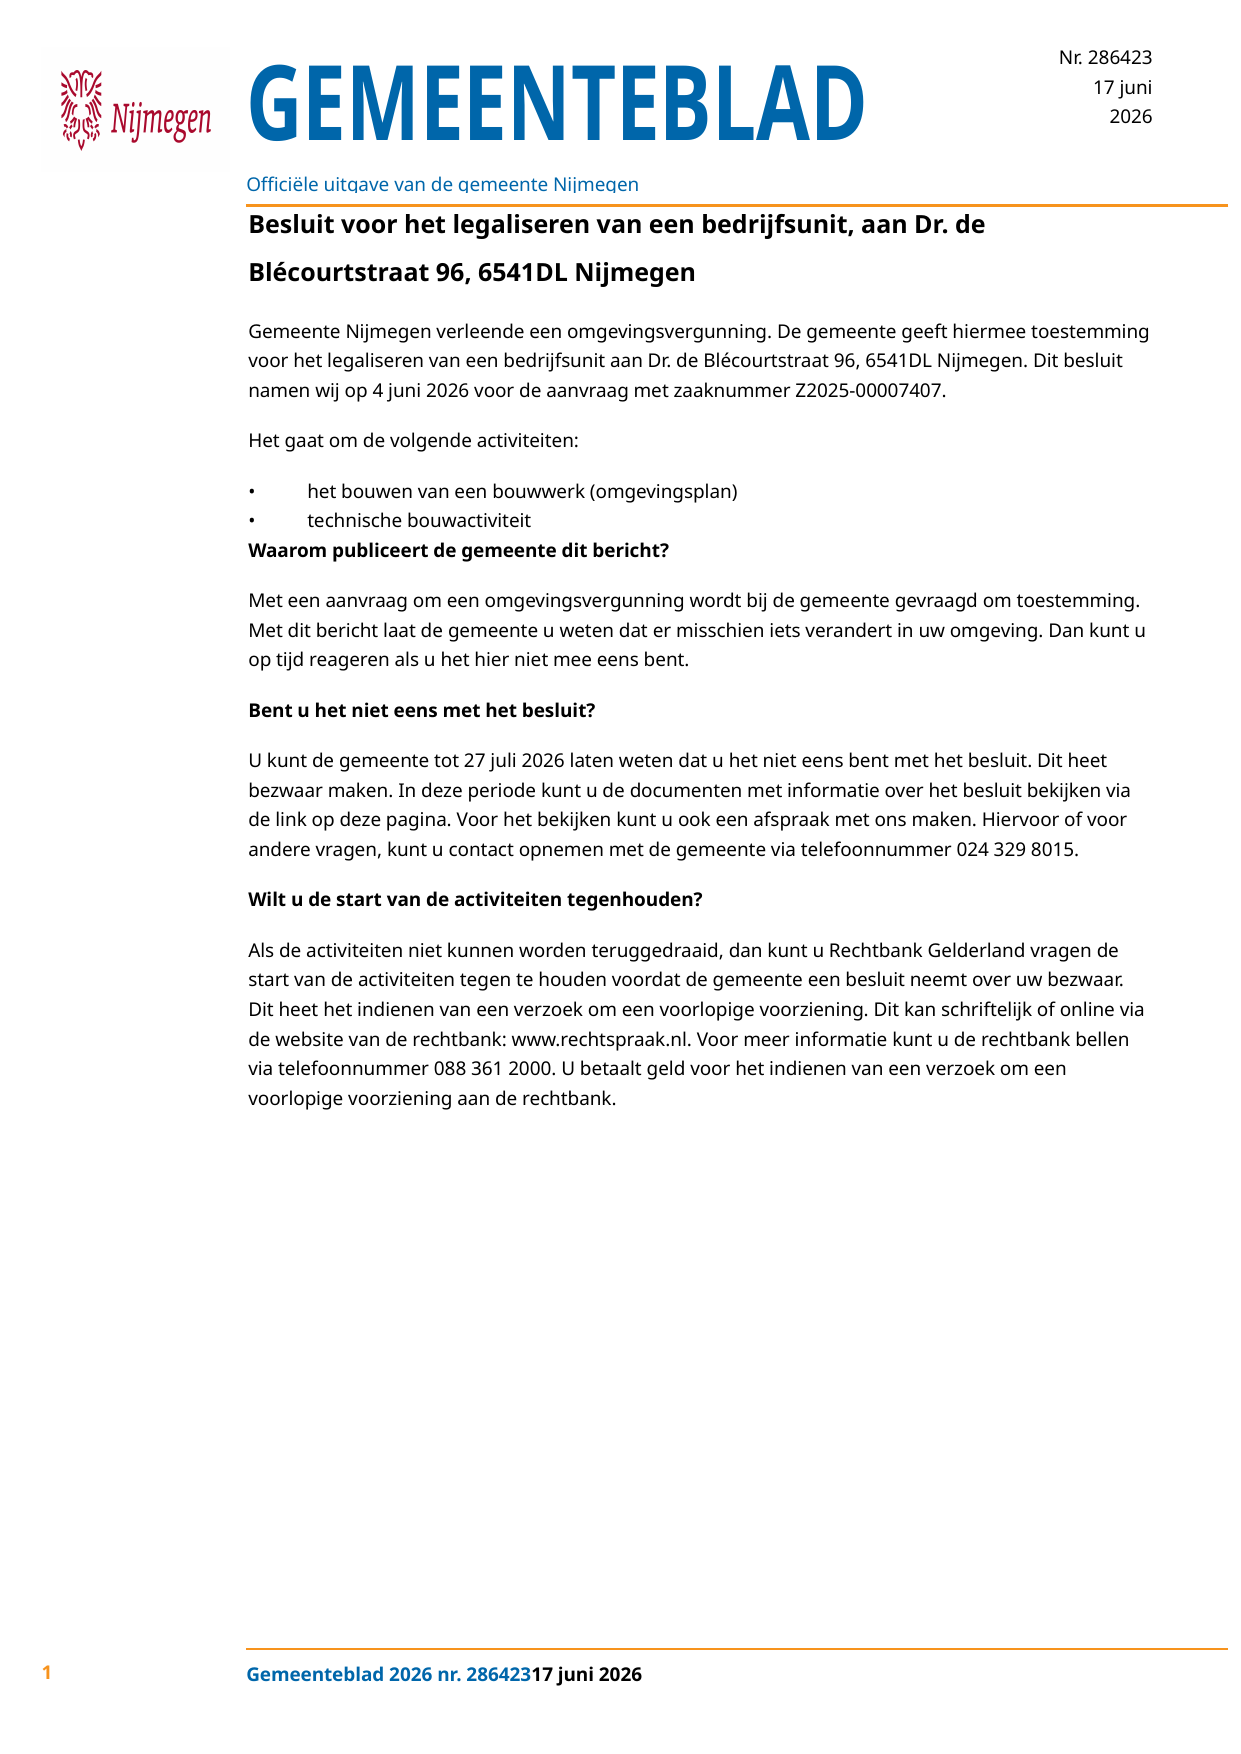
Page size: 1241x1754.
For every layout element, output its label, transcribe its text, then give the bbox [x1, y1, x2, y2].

text Besluit voor het legaliseren van een bedrijfsunit, aan Dr. de Blécourtstraat 96, 6541DL Nijmegen [248, 207, 1152, 288]
text Het gaat om de volgende activiteiten: [248, 427, 1152, 453]
text Wilt u de start van de activiteiten tegenhouden? [248, 887, 1152, 912]
text Gemeente Nijmegen verleende een omgevingsvergunning. De gemeente geeft hiermee toestemming voor het legaliseren van een bedrijfsunit aan Dr. de Blécourtstraat 96, 6541DL Nijmegen. Dit besluit namen wij op 4 juni 2026 voor de aanvraag met zaaknummer Z2025-00007407. [248, 318, 1152, 403]
text Bent u het niet eens met het besluit? [248, 697, 1152, 723]
text Waarom publiceert de gemeente dit bericht? [248, 537, 1152, 563]
list het bouwen van een bouwwerk (omgevingsplan) [248, 478, 1152, 504]
text U kunt de gemeente tot 27 juli 2026 laten weten dat u het niet eens bent met het besluit. Dit heet bezwaar maken. In deze periode kunt u de documenten met informatie over het besluit bekijken via de link op deze pagina. Voor het bekijken kunt u ook een afspraak met ons maken. Hiervoor of voor andere vragen, kunt u contact opnemen met de gemeente via telefoonnummer 024 329 8015. [248, 747, 1152, 862]
text Als de activiteiten niet kunnen worden teruggedraaid, dan kunt u Rechtbank Gelderland vragen de start van de activiteiten tegen te houden voordat de gemeente een besluit neemt over uw bezwaar. Dit heet het indienen van een verzoek om een voorlopige voorziening. Dit kan schriftelijk of online via de website van de rechtbank: www.rechtspraak.nl. Voor meer informatie kunt u de rechtbank bellen via telefoonnummer 088 361 2000. U betaalt geld voor het indienen van een verzoek om een voorlopige voorziening aan de rechtbank. [248, 937, 1152, 1111]
list technische bouwactiviteit [248, 507, 1152, 533]
picture [41, 47, 231, 172]
text Met een aanvraag om een omgevingsvergunning wordt bij de gemeente gevraagd om toestemming. Met dit bericht laat de gemeente u weten dat er misschien iets verandert in uw omgeving. Dan kunt u op tijd reageren als u het hier niet mee eens bent. [248, 587, 1152, 672]
